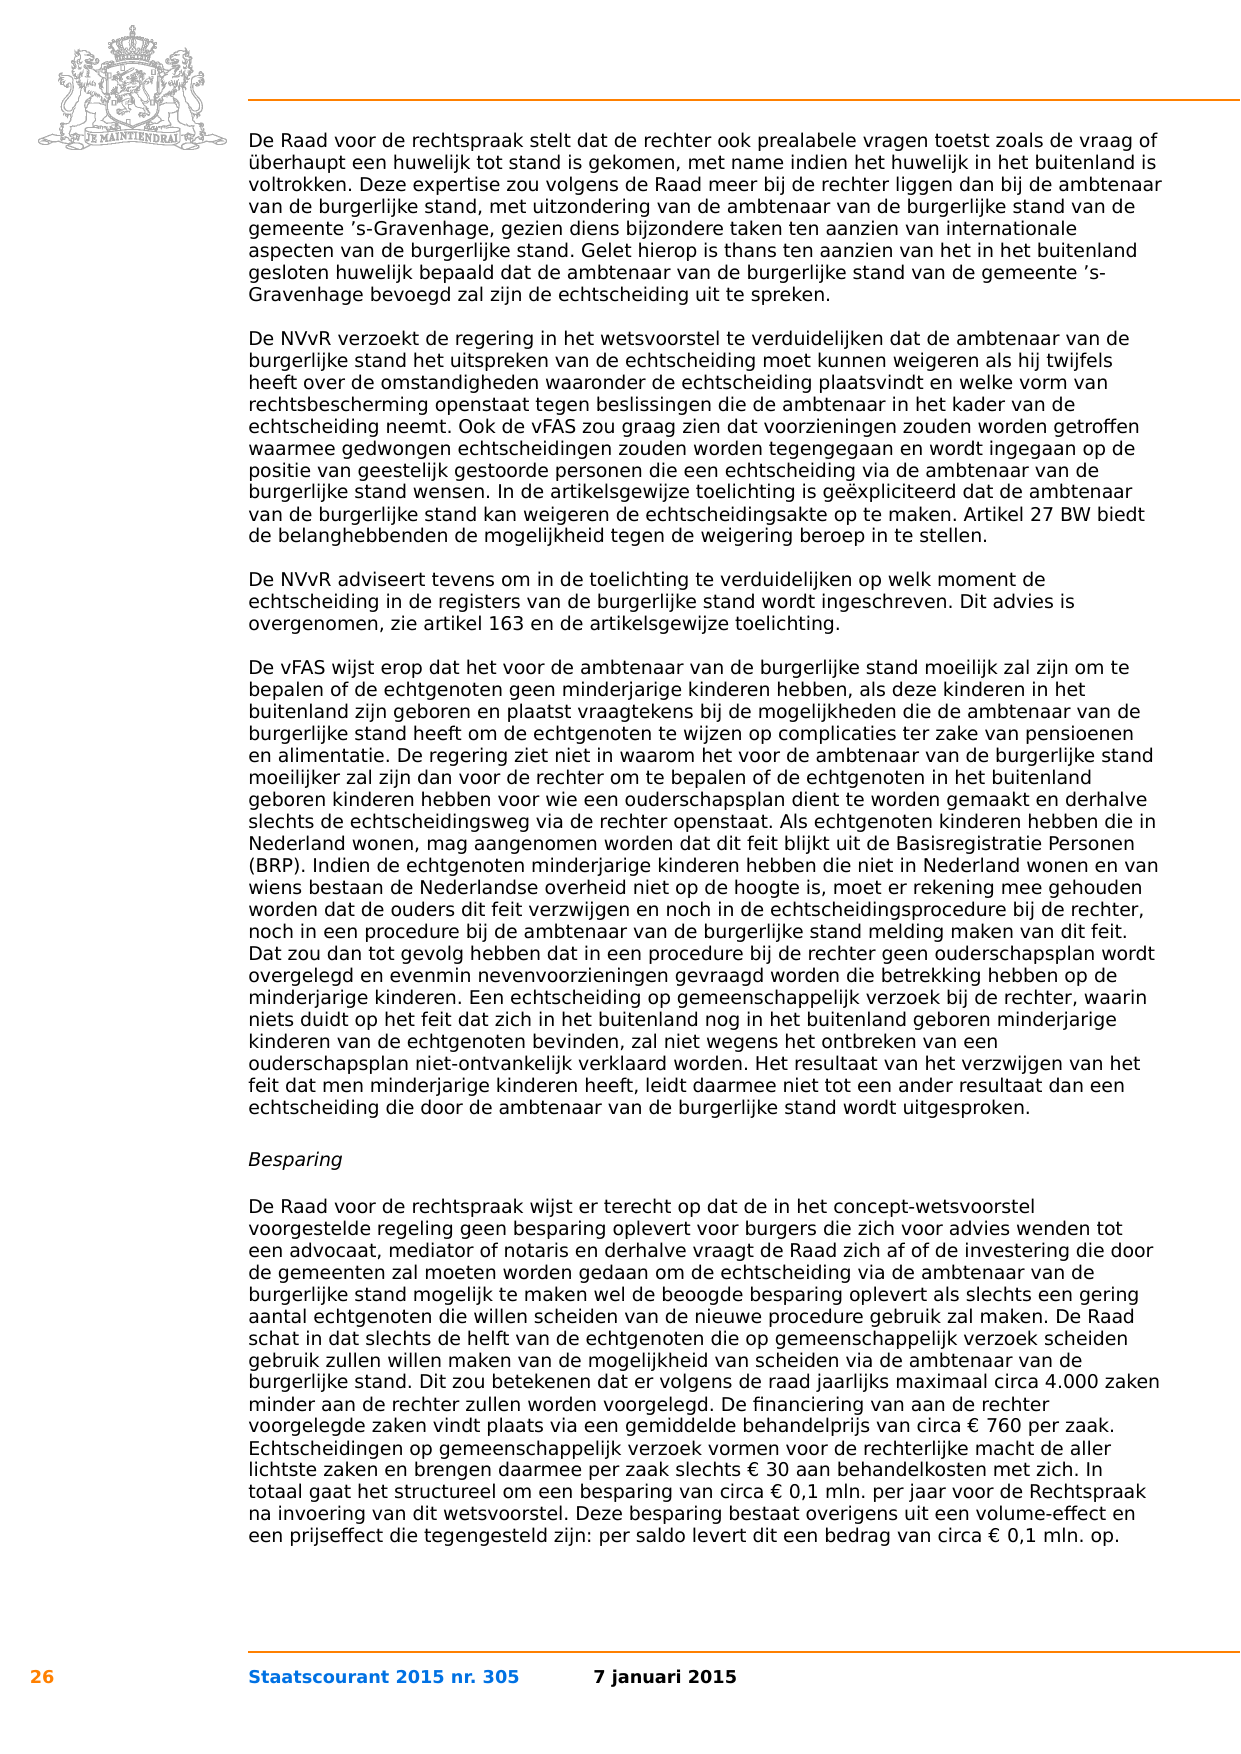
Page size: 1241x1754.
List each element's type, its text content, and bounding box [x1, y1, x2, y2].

subtitle Besparing [248, 1149, 1163, 1171]
text De NVvR adviseert tevens om in de toelichting te verduidelijken op welk moment de echtscheiding in de registers van de burgerlijke stand wordt ingeschreven. Dit advies is overgenomen, zie artikel 163 en de artikelsgewijze toelichting. [248, 569, 1163, 635]
text De Raad voor de rechtspraak wijst er terecht op dat de in het concept-wetsvoorstel voorgestelde regeling geen besparing oplevert voor burgers die zich voor advies wenden tot een advocaat, mediator of notaris en derhalve vraagt de Raad zich af of de investering die door de gemeenten zal moeten worden gedaan om de echtscheiding via de ambtenaar van de burgerlijke stand mogelijk te maken wel de beoogde besparing oplevert als slechts een gering aantal echtgenoten die willen scheiden van de nieuwe procedure gebruik zal maken. De Raad schat in dat slechts de helft van de echtgenoten die op gemeenschappelijk verzoek scheiden gebruik zullen willen maken van de mogelijkheid van scheiden via de ambtenaar van de burgerlijke stand. Dit zou betekenen dat er volgens de raad jaarlijks maximaal circa 4.000 zaken minder aan de rechter zullen worden voorgelegd. De financiering van aan de rechter voorgelegde zaken vindt plaats via een gemiddelde behandelprijs van circa € 760 per zaak. Echtscheidingen op gemeenschappelijk verzoek vormen voor de rechterlijke macht de aller lichtste zaken en brengen daarmee per zaak slechts € 30 aan behandelkosten met zich. In totaal gaat het structureel om een besparing van circa € 0,1 mln. per jaar voor de Rechtspraak na invoering van dit wetsvoorstel. Deze besparing bestaat overigens uit een volume-effect en een prijseffect die tegengesteld zijn: per saldo levert dit een bedrag van circa € 0,1 mln. op. [248, 1196, 1163, 1547]
text De vFAS wijst erop dat het voor de ambtenaar van de burgerlijke stand moeilijk zal zijn om te bepalen of de echtgenoten geen minderjarige kinderen hebben, als deze kinderen in het buitenland zijn geboren en plaatst vraagtekens bij de mogelijkheden die de ambtenaar van de burgerlijke stand heeft om de echtgenoten te wijzen op complicaties ter zake van pensioenen en alimentatie. De regering ziet niet in waarom het voor de ambtenaar van de burgerlijke stand moeilijker zal zijn dan voor de rechter om te bepalen of de echtgenoten in het buitenland geboren kinderen hebben voor wie een ouderschapsplan dient te worden gemaakt en derhalve slechts de echtscheidingsweg via de rechter openstaat. Als echtgenoten kinderen hebben die in Nederland wonen, mag aangenomen worden dat dit feit blijkt uit de Basisregistratie Personen (BRP). Indien de echtgenoten minderjarige kinderen hebben die niet in Nederland wonen en van wiens bestaan de Nederlandse overheid niet op de hoogte is, moet er rekening mee gehouden worden dat de ouders dit feit verzwijgen en noch in de echtscheidingsprocedure bij de rechter, noch in een procedure bij de ambtenaar van de burgerlijke stand melding maken van dit feit. Dat zou dan tot gevolg hebben dat in een procedure bij de rechter geen ouderschapsplan wordt overgelegd en evenmin nevenvoorzieningen gevraagd worden die betrekking hebben op de minderjarige kinderen. Een echtscheiding op gemeenschappelijk verzoek bij de rechter, waarin niets duidt op het feit dat zich in het buitenland nog in het buitenland geboren minderjarige kinderen van de echtgenoten bevinden, zal niet wegens het ontbreken van een ouderschapsplan niet-ontvankelijk verklaard worden. Het resultaat van het verzwijgen van het feit dat men minderjarige kinderen heeft, leidt daarmee niet tot een ander resultaat dan een echtscheiding die door de ambtenaar van de burgerlijke stand wordt uitgesproken. [248, 657, 1163, 1119]
picture [38, 25, 227, 150]
text De NVvR verzoekt de regering in het wetsvoorstel te verduidelijken dat de ambtenaar van de burgerlijke stand het uitspreken van de echtscheiding moet kunnen weigeren als hij twijfels heeft over de omstandigheden waaronder de echtscheiding plaatsvindt en welke vorm van rechtsbescherming openstaat tegen beslissingen die de ambtenaar in het kader van de echtscheiding neemt. Ook de vFAS zou graag zien dat voorzieningen zouden worden getroffen waarmee gedwongen echtscheidingen zouden worden tegengegaan en wordt ingegaan op de positie van geestelijk gestoorde personen die een echtscheiding via de ambtenaar van de burgerlijke stand wensen. In de artikelsgewijze toelichting is geëxpliciteerd dat de ambtenaar van de burgerlijke stand kan weigeren de echtscheidingsakte op te maken. Artikel 27 BW biedt de belanghebbenden de mogelijkheid tegen de weigering beroep in te stellen. [248, 328, 1163, 547]
text De Raad voor de rechtspraak stelt dat de rechter ook prealabele vragen toetst zoals de vraag of überhaupt een huwelijk tot stand is gekomen, met name indien het huwelijk in het buitenland is voltrokken. Deze expertise zou volgens de Raad meer bij de rechter liggen dan bij de ambtenaar van de burgerlijke stand, met uitzondering van de ambtenaar van de burgerlijke stand van de gemeente ’s-Gravenhage, gezien diens bijzondere taken ten aanzien van internationale aspecten van de burgerlijke stand. Gelet hierop is thans ten aanzien van het in het buitenland gesloten huwelijk bepaald dat de ambtenaar van de burgerlijke stand van de gemeente ’s-Gravenhage bevoegd zal zijn de echtscheiding uit te spreken. [248, 130, 1163, 306]
